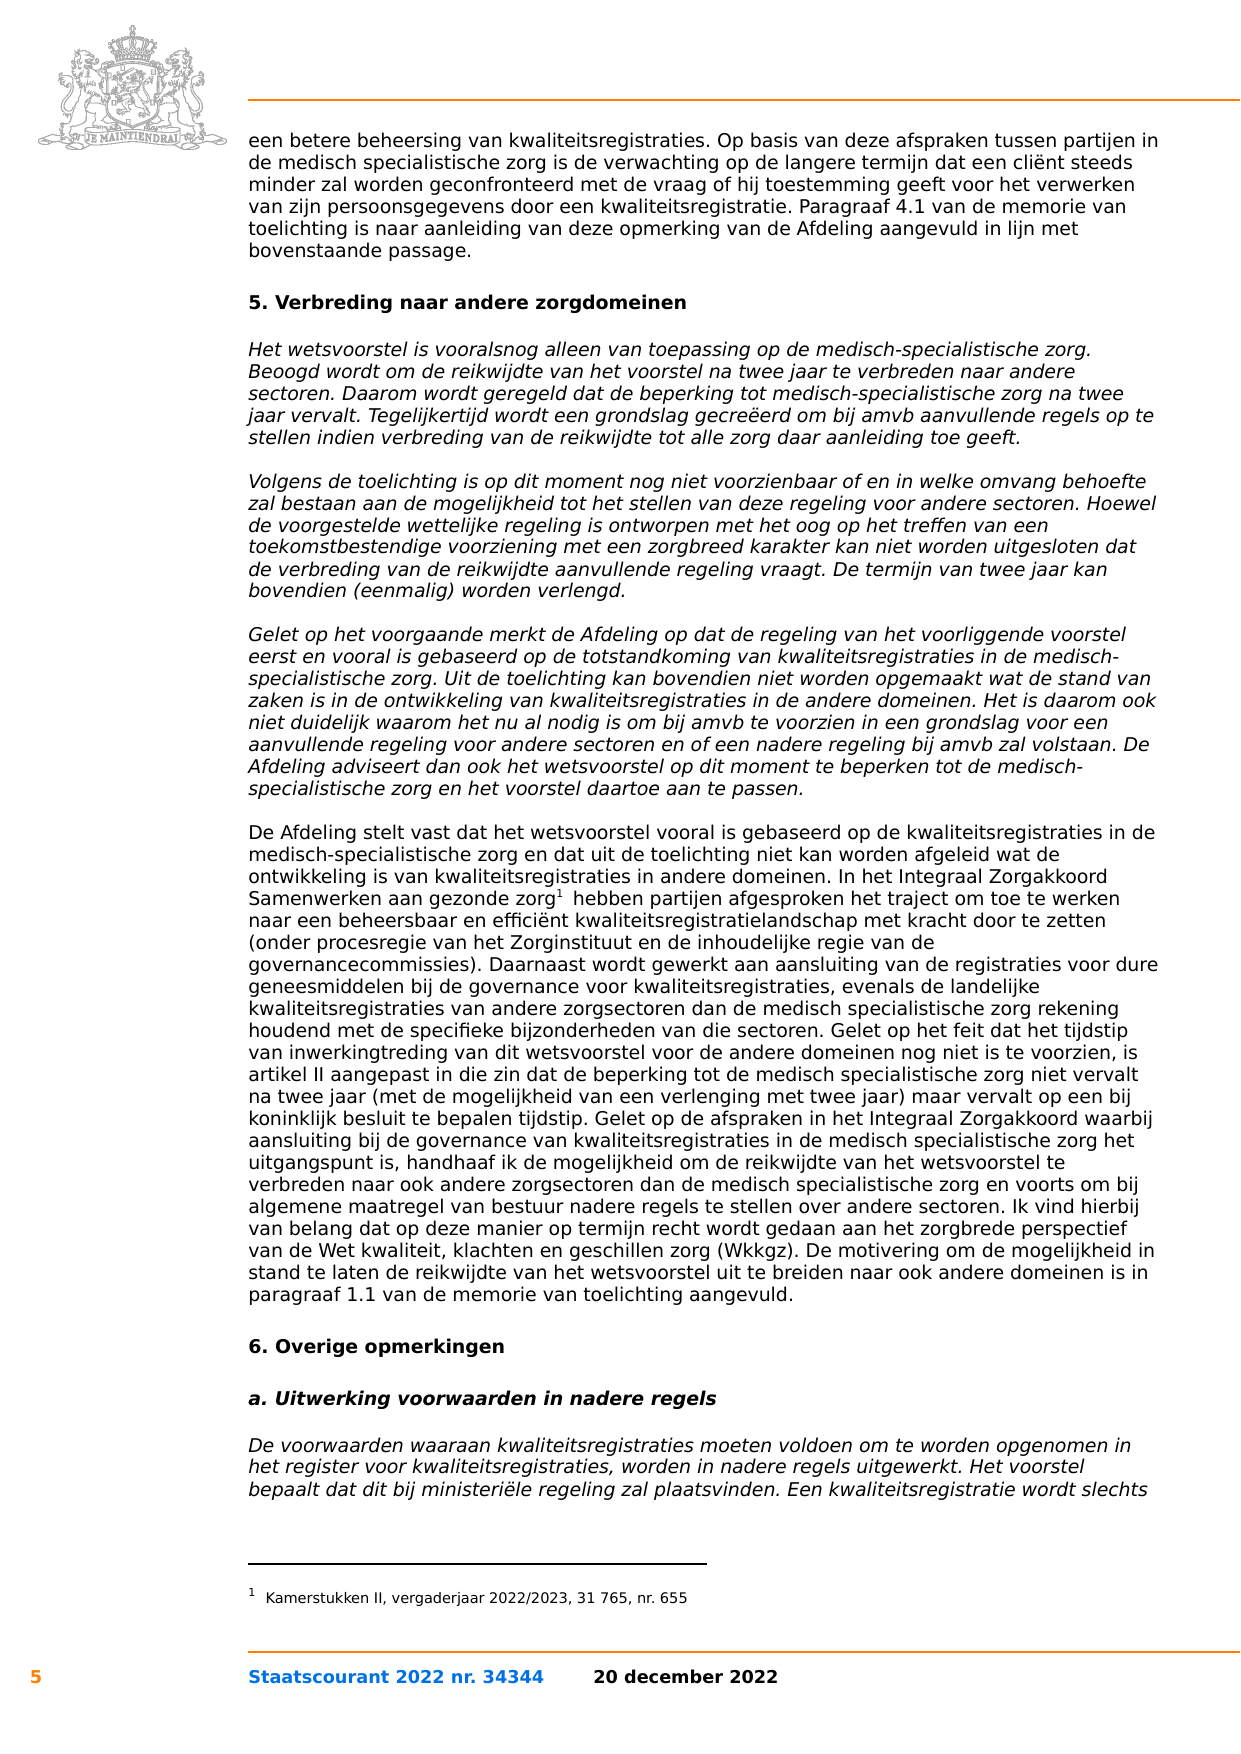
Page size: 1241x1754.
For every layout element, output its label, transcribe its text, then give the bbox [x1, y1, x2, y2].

subtitle 5. Verbreding naar andere zorgdomeinen [248, 292, 1163, 314]
text Gelet op het voorgaande merkt de Afdeling op dat de regeling van het voorliggende voorstel eerst en vooral is gebaseerd op de totstandkoming van kwaliteitsregistraties in de medisch-specialistische zorg. Uit de toelichting kan bovendien niet worden opgemaakt wat de stand van zaken is in de ontwikkeling van kwaliteitsregistraties in de andere domeinen. Het is daarom ook niet duidelijk waarom het nu al nodig is om bij amvb te voorzien in een grondslag voor een aanvullende regeling voor andere sectoren en of een nadere regeling bij amvb zal volstaan. De Afdeling adviseert dan ook het wetsvoorstel op dit moment te beperken tot de medisch-specialistische zorg en het voorstel daartoe aan te passen. [248, 624, 1163, 800]
text een betere beheersing van kwaliteitsregistraties. Op basis van deze afspraken tussen partijen in de medisch specialistische zorg is de verwachting op de langere termijn dat een cliënt steeds minder zal worden geconfronteerd met de vraag of hij toestemming geeft voor het verwerken van zijn persoonsgegevens door een kwaliteitsregistratie. Paragraaf 4.1 van de memorie van toelichting is naar aanleiding van deze opmerking van de Afdeling aangevuld in lijn met bovenstaande passage. [248, 130, 1163, 262]
text Het wetsvoorstel is vooralsnog alleen van toepassing op de medisch-specialistische zorg. Beoogd wordt om de reikwijdte van het voorstel na twee jaar te verbreden naar andere sectoren. Daarom wordt geregeld dat de beperking tot medisch-specialistische zorg na twee jaar vervalt. Tegelijkertijd wordt een grondslag gecreëerd om bij amvb aanvullende regels op te stellen indien verbreding van de reikwijdte tot alle zorg daar aanleiding toe geeft. [248, 339, 1163, 449]
picture [38, 25, 227, 150]
text Kamerstukken II, vergaderjaar 2022/2023, 31 765, nr. 655 [248, 1586, 1163, 1608]
text Volgens de toelichting is op dit moment nog niet voorzienbaar of en in welke omvang behoefte zal bestaan aan de mogelijkheid tot het stellen van deze regeling voor andere sectoren. Hoewel de voorgestelde wettelijke regeling is ontworpen met het oog op het treffen van een toekomstbestendige voorziening met een zorgbreed karakter kan niet worden uitgesloten dat de verbreding van de reikwijdte aanvullende regeling vraagt. De termijn van twee jaar kan bovendien (eenmalig) worden verlengd. [248, 471, 1163, 602]
text De Afdeling stelt vast dat het wetsvoorstel vooral is gebaseerd op de kwaliteitsregistraties in de medisch-specialistische zorg en dat uit de toelichting niet kan worden afgeleid wat de ontwikkeling is van kwaliteitsregistraties in andere domeinen. In het Integraal Zorgakkoord Samenwerken aan gezonde zorg hebben partijen afgesproken het traject om toe te werken naar een beheersbaar en efficiënt kwaliteitsregistratielandschap met kracht door te zetten (onder procesregie van het Zorginstituut en de inhoudelijke regie van de governancecommissies). Daarnaast wordt gewerkt aan aansluiting van de registraties voor dure geneesmiddelen bij de governance voor kwaliteitsregistraties, evenals de landelijke kwaliteitsregistraties van andere zorgsectoren dan de medisch specialistische zorg rekening houdend met de specifieke bijzonderheden van die sectoren. Gelet op het feit dat het tijdstip van inwerkingtreding van dit wetsvoorstel voor de andere domeinen nog niet is te voorzien, is artikel II aangepast in die zin dat de beperking tot de medisch specialistische zorg niet vervalt na twee jaar (met de mogelijkheid van een verlenging met twee jaar) maar vervalt op een bij koninklijk besluit te bepalen tijdstip. Gelet op de afspraken in het Integraal Zorgakkoord waarbij aansluiting bij de governance van kwaliteitsregistraties in de medisch specialistische zorg het uitgangspunt is, handhaaf ik de mogelijkheid om de reikwijdte van het wetsvoorstel te verbreden naar ook andere zorgsectoren dan de medisch specialistische zorg en voorts om bij algemene maatregel van bestuur nadere regels te stellen over andere sectoren. Ik vind hierbij van belang dat op deze manier op termijn recht wordt gedaan aan het zorgbrede perspectief van de Wet kwaliteit, klachten en geschillen zorg (Wkkgz). De motivering om de mogelijkheid in stand te laten de reikwijdte van het wetsvoorstel uit te breiden naar ook andere domeinen is in paragraaf 1.1 van de memorie van toelichting aangevuld. [248, 822, 1163, 1306]
subtitle a. Uitwerking voorwaarden in nadere regels [248, 1387, 1163, 1409]
subtitle 6. Overige opmerkingen [248, 1336, 1163, 1357]
text De voorwaarden waaraan kwaliteitsregistraties moeten voldoen om te worden opgenomen in het register voor kwaliteitsregistraties, worden in nadere regels uitgewerkt. Het voorstel bepaalt dat dit bij ministeriële regeling zal plaatsvinden. Een kwaliteitsregistratie wordt slechts [248, 1434, 1163, 1500]
